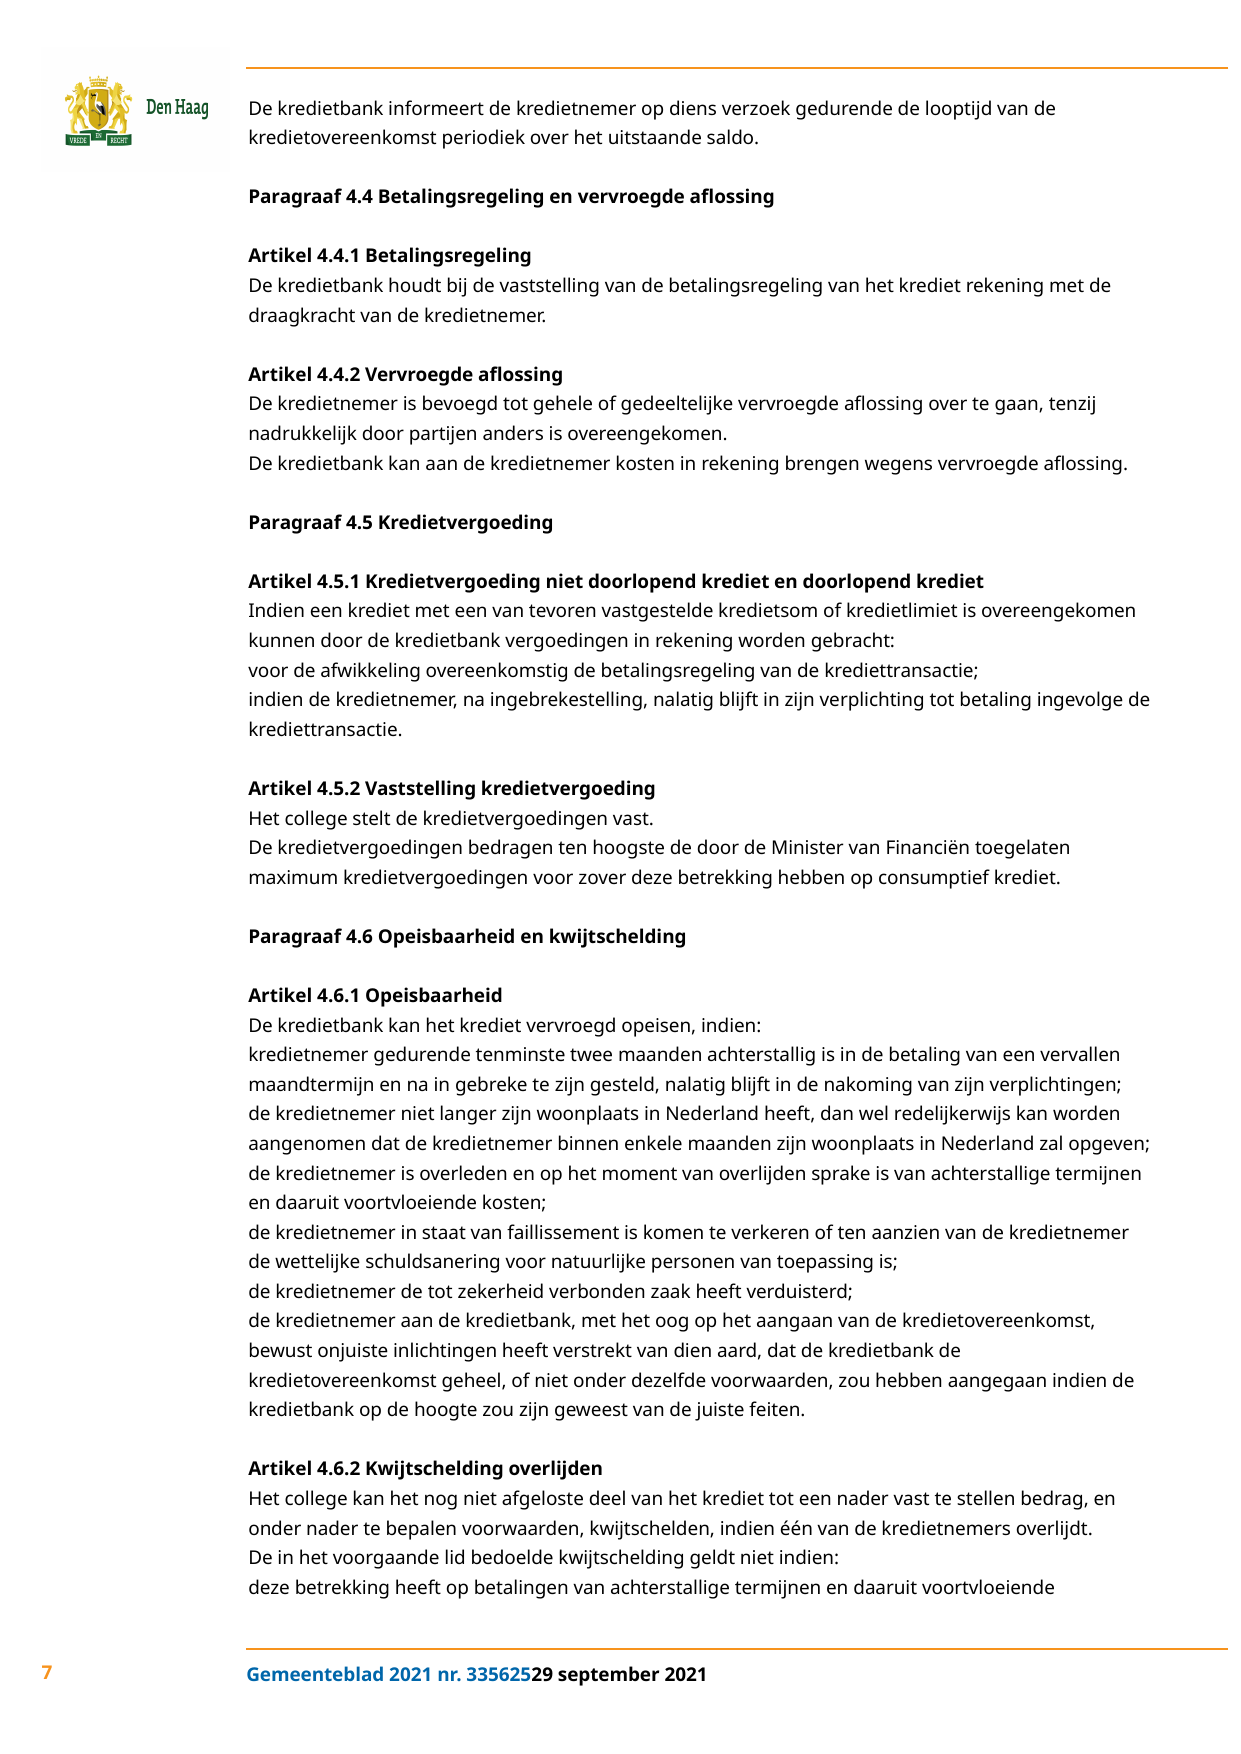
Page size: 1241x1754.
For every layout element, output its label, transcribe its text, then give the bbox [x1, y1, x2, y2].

text de kredietnemer in staat van faillissement is komen te verkeren of ten aanzien van de kredietnemer de wettelijke schuldsanering voor natuurlijke personen van toepassing is; [248, 1219, 1152, 1274]
text de kredietnemer is overleden en op het moment van overlijden sprake is van achterstallige termijnen en daaruit voortvloeiende kosten; [248, 1160, 1152, 1215]
picture [41, 47, 231, 172]
text Artikel 4.6.2 Kwijtschelding overlijden [248, 1456, 1152, 1481]
text De kredietbank informeert de kredietnemer op diens verzoek gedurende de looptijd van de kredietovereenkomst periodiek over het uitstaande saldo. [248, 95, 1152, 150]
text Artikel 4.5.2 Vaststelling kredietvergoeding [248, 775, 1152, 801]
text De kredietbank kan het krediet vervroegd opeisen, indien: [248, 1012, 1152, 1038]
text de kredietnemer de tot zekerheid verbonden zaak heeft verduisterd; [248, 1278, 1152, 1304]
text De kredietnemer is bevoegd tot gehele of gedeeltelijke vervroegde aflossing over te gaan, tenzij nadrukkelijk door partijen anders is overeengekomen. [248, 391, 1152, 446]
text Artikel 4.4.1 Betalingsregeling [248, 243, 1152, 268]
text Paragraaf 4.4 Betalingsregeling en vervroegde aflossing [248, 183, 1152, 209]
text De in het voorgaande lid bedoelde kwijtschelding geldt niet indien: [248, 1544, 1152, 1570]
text Paragraaf 4.6 Opeisbaarheid en kwijtschelding [248, 923, 1152, 949]
text indien de kredietnemer, na ingebrekestelling, nalatig blijft in zijn verplichting tot betaling ingevolge de krediettransactie. [248, 686, 1152, 742]
text Artikel 4.6.1 Opeisbaarheid [248, 982, 1152, 1008]
text De kredietbank houdt bij de vaststelling van de betalingsregeling van het krediet rekening met de draagkracht van de kredietnemer. [248, 272, 1152, 328]
text kredietnemer gedurende tenminste twee maanden achterstallig is in de betaling van een vervallen maandtermijn en na in gebreke te zijn gesteld, nalatig blijft in de nakoming van zijn verplichtingen; [248, 1041, 1152, 1097]
text Artikel 4.5.1 Kredietvergoeding niet doorlopend krediet en doorlopend krediet [248, 568, 1152, 594]
text Het college stelt de kredietvergoedingen vast. [248, 805, 1152, 831]
text De kredietvergoedingen bedragen ten hoogste de door de Minister van Financiën toegelaten maximum kredietvergoedingen voor zover deze betrekking hebben op consumptief krediet. [248, 834, 1152, 890]
text Indien een krediet met een van tevoren vastgestelde kredietsom of kredietlimiet is overeengekomen kunnen door de kredietbank vergoedingen in rekening worden gebracht: [248, 598, 1152, 653]
text de kredietnemer aan de kredietbank, met het oog op het aangaan van de kredietovereenkomst, bewust onjuiste inlichtingen heeft verstrekt van dien aard, dat de kredietbank de kredietovereenkomst geheel, of niet onder dezelfde voorwaarden, zou hebben aangegaan indien de kredietbank op de hoogte zou zijn geweest van de juiste feiten. [248, 1308, 1152, 1422]
text Het college kan het nog niet afgeloste deel van het krediet tot een nader vast te stellen bedrag, en onder nader te bepalen voorwaarden, kwijtschelden, indien één van de kredietnemers overlijdt. [248, 1485, 1152, 1541]
text Paragraaf 4.5 Kredietvergoeding [248, 509, 1152, 535]
text deze betrekking heeft op betalingen van achterstallige termijnen en daaruit voortvloeiende [248, 1574, 1152, 1600]
text de kredietnemer niet langer zijn woonplaats in Nederland heeft, dan wel redelijkerwijs kan worden aangenomen dat de kredietnemer binnen enkele maanden zijn woonplaats in Nederland zal opgeven; [248, 1101, 1152, 1156]
text De kredietbank kan aan de kredietnemer kosten in rekening brengen wegens vervroegde aflossing. [248, 450, 1152, 476]
text voor de afwikkeling overeenkomstig de betalingsregeling van de krediettransactie; [248, 657, 1152, 683]
text Artikel 4.4.2 Vervroegde aflossing [248, 361, 1152, 387]
